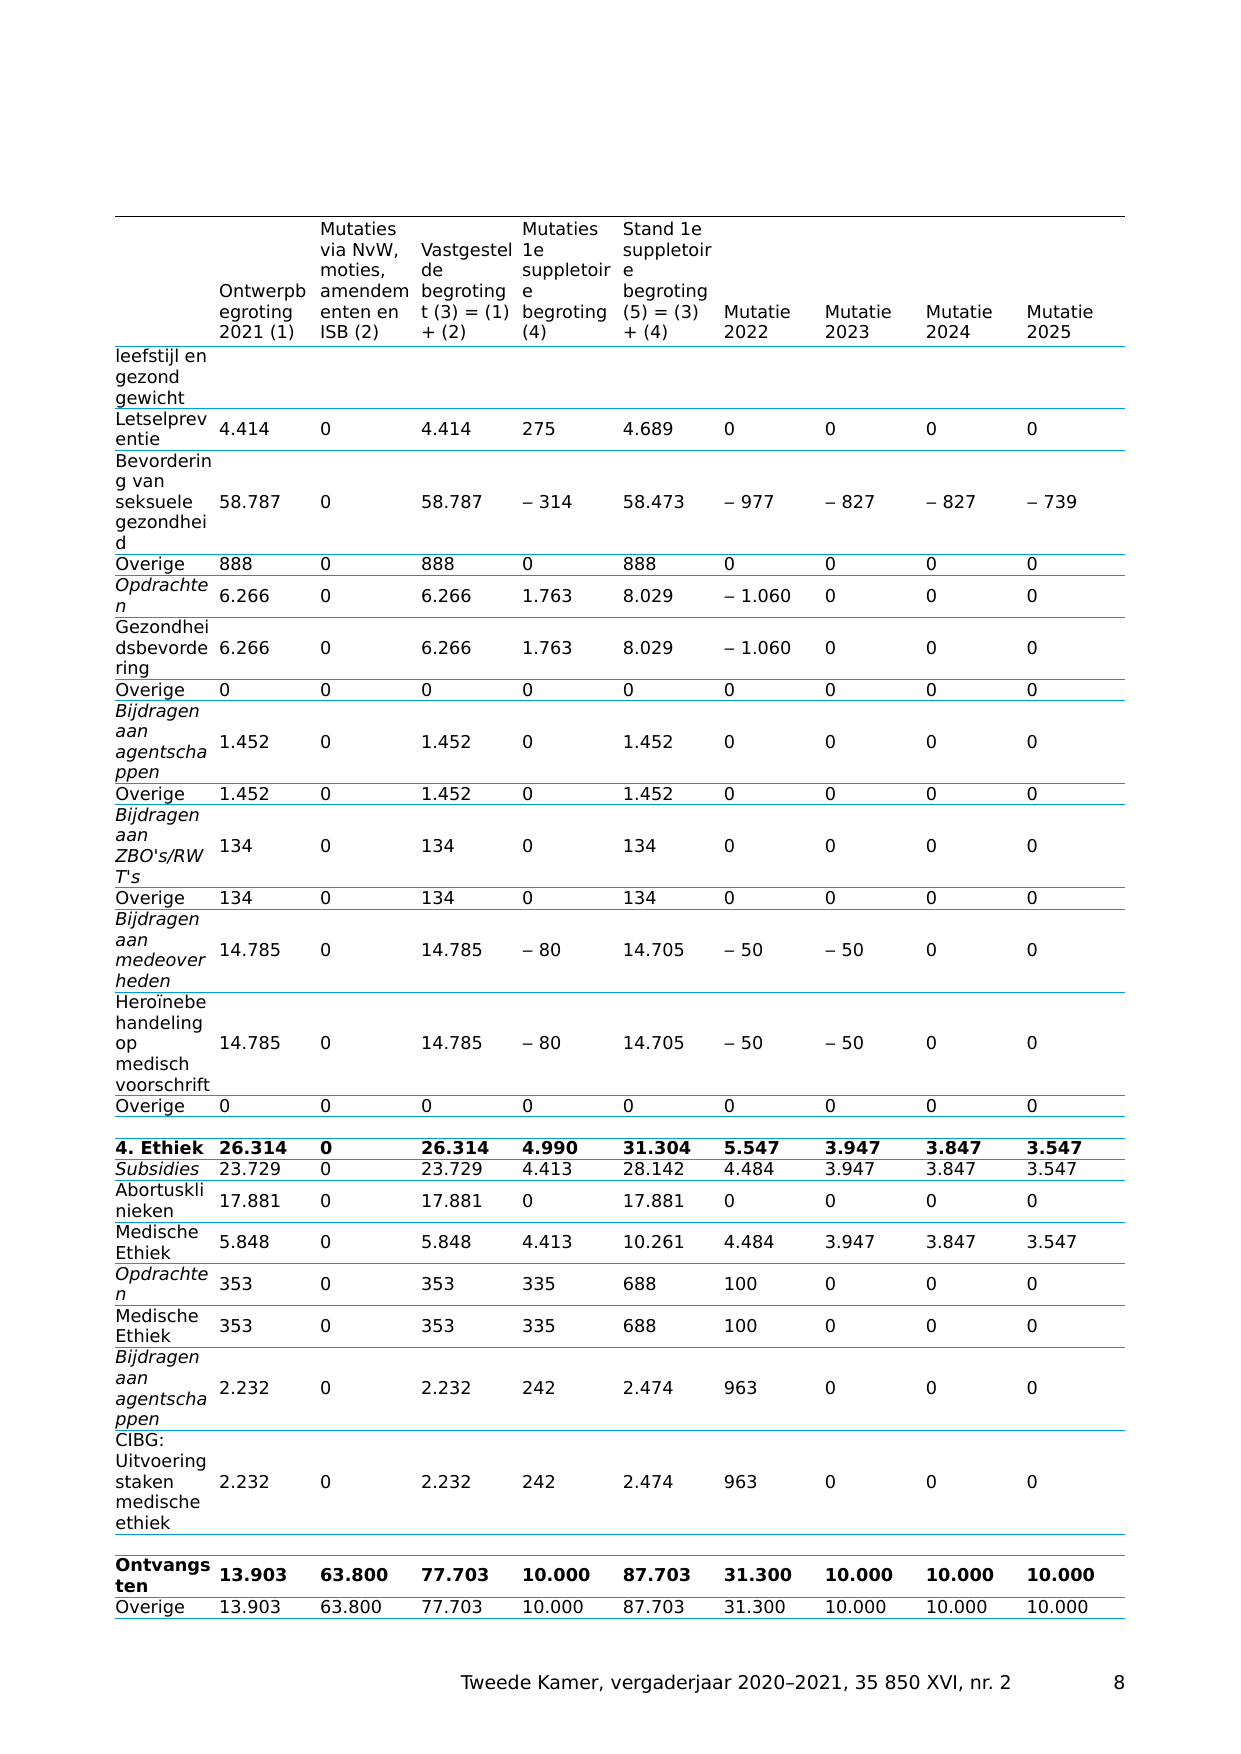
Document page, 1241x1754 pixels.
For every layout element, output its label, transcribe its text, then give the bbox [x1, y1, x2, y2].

table_cell 87.703 [620, 1598, 721, 1617]
table_cell [216, 1535, 317, 1554]
table_cell 28.142 [620, 1160, 721, 1180]
table_cell 4. Ethiek [115, 1139, 216, 1158]
table_cell 0 [519, 888, 620, 908]
table_cell 0 [822, 576, 923, 617]
table_cell 0 [1024, 1264, 1125, 1305]
table_cell 0 [721, 555, 822, 575]
table_cell 10.000 [519, 1556, 620, 1596]
table_cell 4.990 [519, 1139, 620, 1158]
table_cell [519, 347, 620, 408]
table_cell 0 [721, 805, 822, 887]
table_cell 63.800 [317, 1598, 418, 1617]
table_cell 0 [317, 680, 418, 700]
table_cell 0 [721, 680, 822, 700]
table_cell 3.947 [822, 1223, 923, 1263]
table_cell 0 [923, 805, 1023, 887]
table_cell Bijdragen aan ZBO's/RWT's [115, 805, 216, 887]
table_cell Mutatie 2022 [721, 217, 822, 346]
table_cell Mutatie 2024 [923, 217, 1023, 346]
table_cell 3.547 [1024, 1160, 1125, 1180]
table_cell 335 [519, 1306, 620, 1347]
table_cell 0 [721, 1181, 822, 1221]
table_cell 4.413 [519, 1223, 620, 1263]
table_cell 0 [721, 784, 822, 804]
table_cell 0 [519, 1096, 620, 1116]
table_cell 3.947 [822, 1160, 923, 1180]
table_cell Stand 1e suppletoire begroting (5) = (3) + (4) [620, 217, 721, 346]
table_cell 6.266 [216, 618, 317, 679]
table_cell 0 [923, 1348, 1023, 1430]
table_cell 0 [317, 1264, 418, 1305]
table_cell 688 [620, 1264, 721, 1305]
table_cell 0 [1024, 1348, 1125, 1430]
table_cell ‒ 80 [519, 993, 620, 1095]
table_cell 10.000 [822, 1598, 923, 1617]
table_cell 10.000 [519, 1598, 620, 1617]
table_cell 8.029 [620, 576, 721, 617]
table_cell 6.266 [418, 618, 519, 679]
table_cell 1.452 [216, 701, 317, 783]
table_cell 0 [519, 701, 620, 783]
table_cell 0 [1024, 555, 1125, 575]
table_cell 0 [923, 1306, 1023, 1347]
table_cell leefstijl en gezond gewicht [115, 347, 216, 408]
table_cell 0 [923, 701, 1023, 783]
table_cell [721, 1535, 822, 1554]
table_cell 0 [317, 1160, 418, 1180]
table_cell 10.000 [1024, 1598, 1125, 1617]
table_cell 2.232 [418, 1348, 519, 1430]
table_cell 353 [418, 1306, 519, 1347]
table_cell 0 [1024, 576, 1125, 617]
table_cell 5.848 [216, 1223, 317, 1263]
table_cell 3.547 [1024, 1139, 1125, 1158]
table_cell [317, 1117, 418, 1137]
table_cell 0 [620, 680, 721, 700]
table_cell 0 [721, 701, 822, 783]
table_cell 0 [519, 784, 620, 804]
table_cell 13.903 [216, 1556, 317, 1596]
table_cell 0 [1024, 680, 1125, 700]
table_cell 10.000 [923, 1556, 1023, 1596]
table_cell 4.413 [519, 1160, 620, 1180]
table_cell 0 [317, 409, 418, 450]
table_cell Overige [115, 888, 216, 908]
table_cell 0 [317, 618, 418, 679]
table_cell ‒ 50 [822, 910, 923, 991]
table_cell 0 [1024, 1431, 1125, 1533]
table_cell 58.473 [620, 451, 721, 554]
table_cell 134 [418, 805, 519, 887]
table_cell 0 [317, 555, 418, 575]
table_cell 0 [822, 701, 923, 783]
table_cell 10.000 [822, 1556, 923, 1596]
table_cell 1.763 [519, 618, 620, 679]
table_cell [115, 1117, 216, 1137]
table_cell 0 [317, 1223, 418, 1263]
table_cell 0 [923, 910, 1023, 991]
table_cell 0 [519, 680, 620, 700]
table_cell 3.847 [923, 1223, 1023, 1263]
table_cell Medische Ethiek [115, 1223, 216, 1263]
table_cell Ontwerpbegroting 2021 (1) [216, 217, 317, 346]
table_cell [1024, 1535, 1125, 1554]
table_cell Bijdragen aan agentschappen [115, 701, 216, 783]
table_cell ‒ 1.060 [721, 576, 822, 617]
table_cell 14.705 [620, 993, 721, 1095]
table_cell 1.452 [620, 784, 721, 804]
table_cell 0 [923, 555, 1023, 575]
table_cell Medische Ethiek [115, 1306, 216, 1347]
table_cell 31.304 [620, 1139, 721, 1158]
table_cell 353 [216, 1264, 317, 1305]
table_cell 0 [822, 784, 923, 804]
table_cell 0 [923, 784, 1023, 804]
table_cell Abortusklinieken [115, 1181, 216, 1221]
table_cell 888 [620, 555, 721, 575]
table_cell 0 [317, 993, 418, 1095]
table_cell 353 [418, 1264, 519, 1305]
table_cell 963 [721, 1431, 822, 1533]
table_cell 335 [519, 1264, 620, 1305]
table_cell 4.414 [418, 409, 519, 450]
table_cell 134 [620, 888, 721, 908]
table_cell 0 [1024, 618, 1125, 679]
table_cell 0 [822, 618, 923, 679]
table_cell 0 [216, 1096, 317, 1116]
table_cell 0 [822, 1096, 923, 1116]
table_cell 0 [317, 1306, 418, 1347]
table_cell ‒ 827 [822, 451, 923, 554]
table_cell 0 [317, 701, 418, 783]
table_cell [115, 1535, 216, 1554]
table_cell Opdrachten [115, 1264, 216, 1305]
table_cell 1.452 [620, 701, 721, 783]
table_cell ‒ 827 [923, 451, 1023, 554]
table_cell 242 [519, 1348, 620, 1430]
table_cell 0 [317, 910, 418, 991]
table_cell 58.787 [418, 451, 519, 554]
table_cell 10.261 [620, 1223, 721, 1263]
table_cell 888 [418, 555, 519, 575]
table_header Tabel 3 Budgettaire gevolgen van beleid artikel 1 Volksgezondheid (bedragen x € 1.000) [115, 191, 1125, 216]
table_cell Mutaties via NvW, moties, amendementen en ISB (2) [317, 217, 418, 346]
table_cell 14.705 [620, 910, 721, 991]
table_cell 0 [317, 1431, 418, 1533]
table_cell [721, 1117, 822, 1137]
table_cell 8.029 [620, 618, 721, 679]
table_cell 0 [1024, 910, 1125, 991]
table_cell 2.474 [620, 1348, 721, 1430]
table_cell 0 [1024, 805, 1125, 887]
table_cell ‒ 977 [721, 451, 822, 554]
table_cell 3.847 [923, 1160, 1023, 1180]
table_cell [418, 1117, 519, 1137]
table_cell 0 [1024, 1306, 1125, 1347]
table_cell Overige [115, 680, 216, 700]
table_cell 0 [822, 680, 923, 700]
table_cell 0 [1024, 784, 1125, 804]
table_cell 2.232 [418, 1431, 519, 1533]
table_cell 26.314 [418, 1139, 519, 1158]
table_cell 0 [216, 680, 317, 700]
table_cell 0 [923, 993, 1023, 1095]
table_cell ‒ 1.060 [721, 618, 822, 679]
table_cell 0 [923, 680, 1023, 700]
table_cell [620, 347, 721, 408]
table_cell 77.703 [418, 1598, 519, 1617]
table_cell [923, 347, 1023, 408]
table_cell 0 [822, 555, 923, 575]
table_cell 6.266 [216, 576, 317, 617]
table_cell Mutatie 2023 [822, 217, 923, 346]
table_cell 10.000 [1024, 1556, 1125, 1596]
table_cell [317, 347, 418, 408]
table_cell 0 [1024, 701, 1125, 783]
table_cell 100 [721, 1264, 822, 1305]
table_cell 17.881 [418, 1181, 519, 1221]
table_cell ‒ 50 [721, 910, 822, 991]
table_cell [721, 347, 822, 408]
table_cell 14.785 [418, 910, 519, 991]
table_cell 0 [923, 1264, 1023, 1305]
table_cell 17.881 [620, 1181, 721, 1221]
table_cell 13.903 [216, 1598, 317, 1617]
table_cell 100 [721, 1306, 822, 1347]
table_cell 0 [822, 1431, 923, 1533]
table_cell [822, 347, 923, 408]
table_cell 14.785 [216, 910, 317, 991]
table_cell 17.881 [216, 1181, 317, 1221]
table_cell 31.300 [721, 1556, 822, 1596]
table_cell 0 [317, 888, 418, 908]
table_cell Overige [115, 784, 216, 804]
table_cell 31.300 [721, 1598, 822, 1617]
table_cell [620, 1117, 721, 1137]
table_cell ‒ 50 [721, 993, 822, 1095]
table_cell Overige [115, 1096, 216, 1116]
table_cell 0 [822, 1348, 923, 1430]
table_cell Bijdragen aan medeoverheden [115, 910, 216, 991]
table_cell 0 [317, 1181, 418, 1221]
table_cell 963 [721, 1348, 822, 1430]
table_cell [923, 1117, 1023, 1137]
table_cell 0 [822, 805, 923, 887]
table_cell [418, 1535, 519, 1554]
table_cell 0 [1024, 1181, 1125, 1221]
table_cell 0 [923, 1096, 1023, 1116]
table_cell 58.787 [216, 451, 317, 554]
table_cell 3.547 [1024, 1223, 1125, 1263]
table_cell 134 [620, 805, 721, 887]
table_cell ‒ 739 [1024, 451, 1125, 554]
table_cell Bijdragen aan agentschappen [115, 1348, 216, 1430]
table_cell [519, 1535, 620, 1554]
table_cell 0 [822, 1306, 923, 1347]
table_cell 0 [822, 1181, 923, 1221]
table_cell 4.689 [620, 409, 721, 450]
table_cell 0 [317, 451, 418, 554]
table_cell [1024, 1117, 1125, 1137]
table_cell 134 [216, 805, 317, 887]
table_cell 0 [317, 576, 418, 617]
table_cell 0 [317, 784, 418, 804]
table_cell 87.703 [620, 1556, 721, 1596]
table_cell 275 [519, 409, 620, 450]
table_cell 2.232 [216, 1348, 317, 1430]
table_cell Mutaties 1e suppletoire begroting (4) [519, 217, 620, 346]
table_cell 14.785 [216, 993, 317, 1095]
table_cell 0 [317, 1139, 418, 1158]
table_cell [1024, 347, 1125, 408]
table_cell 3.947 [822, 1139, 923, 1158]
table_cell 0 [418, 1096, 519, 1116]
table_cell 0 [519, 805, 620, 887]
table_cell 14.785 [418, 993, 519, 1095]
table_cell 2.474 [620, 1431, 721, 1533]
table_cell 0 [317, 1348, 418, 1430]
table_cell ‒ 80 [519, 910, 620, 991]
table_cell 0 [923, 1431, 1023, 1533]
table_cell 0 [317, 1096, 418, 1116]
table_cell 0 [519, 555, 620, 575]
table_cell 134 [418, 888, 519, 908]
table_cell [519, 1117, 620, 1137]
table_cell 26.314 [216, 1139, 317, 1158]
table_cell 63.800 [317, 1556, 418, 1596]
table_cell 0 [822, 1264, 923, 1305]
table_cell 0 [923, 576, 1023, 617]
table_cell [216, 1117, 317, 1137]
table_cell 1.452 [418, 784, 519, 804]
table_cell 5.547 [721, 1139, 822, 1158]
table_cell [923, 1535, 1023, 1554]
table_cell 0 [1024, 409, 1125, 450]
table_cell 23.729 [216, 1160, 317, 1180]
table_cell ‒ 50 [822, 993, 923, 1095]
table_cell Letselpreventie [115, 409, 216, 450]
table_cell [822, 1535, 923, 1554]
table_cell Mutatie 2025 [1024, 217, 1125, 346]
table_cell ‒ 314 [519, 451, 620, 554]
table_cell 0 [822, 888, 923, 908]
table_cell Gezondheidsbevordering [115, 618, 216, 679]
table_cell 0 [317, 805, 418, 887]
table_cell Heroïnebehandeling op medisch voorschrift [115, 993, 216, 1095]
table_cell 0 [822, 409, 923, 450]
table_cell 134 [216, 888, 317, 908]
table_cell 688 [620, 1306, 721, 1347]
table_cell [822, 1117, 923, 1137]
table_cell [115, 217, 216, 346]
table_cell 4.484 [721, 1160, 822, 1180]
table_cell 23.729 [418, 1160, 519, 1180]
table_cell 0 [418, 680, 519, 700]
table_cell 0 [923, 618, 1023, 679]
table_cell 10.000 [923, 1598, 1023, 1617]
table_cell [418, 347, 519, 408]
table_cell 888 [216, 555, 317, 575]
table_cell 77.703 [418, 1556, 519, 1596]
table_cell 242 [519, 1431, 620, 1533]
table_cell 0 [923, 409, 1023, 450]
table_cell 0 [923, 888, 1023, 908]
table_cell 0 [923, 1181, 1023, 1221]
table_cell Ontvangsten [115, 1556, 216, 1596]
table_cell 1.452 [216, 784, 317, 804]
table_cell 5.848 [418, 1223, 519, 1263]
table_cell Bevordering van seksuele gezondheid [115, 451, 216, 554]
table_cell 4.414 [216, 409, 317, 450]
table_cell 1.763 [519, 576, 620, 617]
table_cell 2.232 [216, 1431, 317, 1533]
table_cell Overige [115, 1598, 216, 1617]
table_cell [216, 347, 317, 408]
table_cell 0 [721, 888, 822, 908]
table_cell 0 [519, 1181, 620, 1221]
table_cell [317, 1535, 418, 1554]
table_cell Subsidies [115, 1160, 216, 1180]
table_cell 353 [216, 1306, 317, 1347]
table_cell 4.484 [721, 1223, 822, 1263]
table_cell 0 [1024, 993, 1125, 1095]
table_cell 6.266 [418, 576, 519, 617]
table_cell 0 [1024, 888, 1125, 908]
table_cell 3.847 [923, 1139, 1023, 1158]
table_cell 0 [721, 1096, 822, 1116]
table_cell 0 [620, 1096, 721, 1116]
table_cell 0 [721, 409, 822, 450]
table_cell Overige [115, 555, 216, 575]
table_cell [620, 1535, 721, 1554]
table_cell 1.452 [418, 701, 519, 783]
table_cell 0 [1024, 1096, 1125, 1116]
table_cell Opdrachten [115, 576, 216, 617]
table_cell Vastgestelde begroting t (3) = (1) + (2) [418, 217, 519, 346]
table_cell CIBG: Uitvoeringstaken medische ethiek [115, 1431, 216, 1533]
